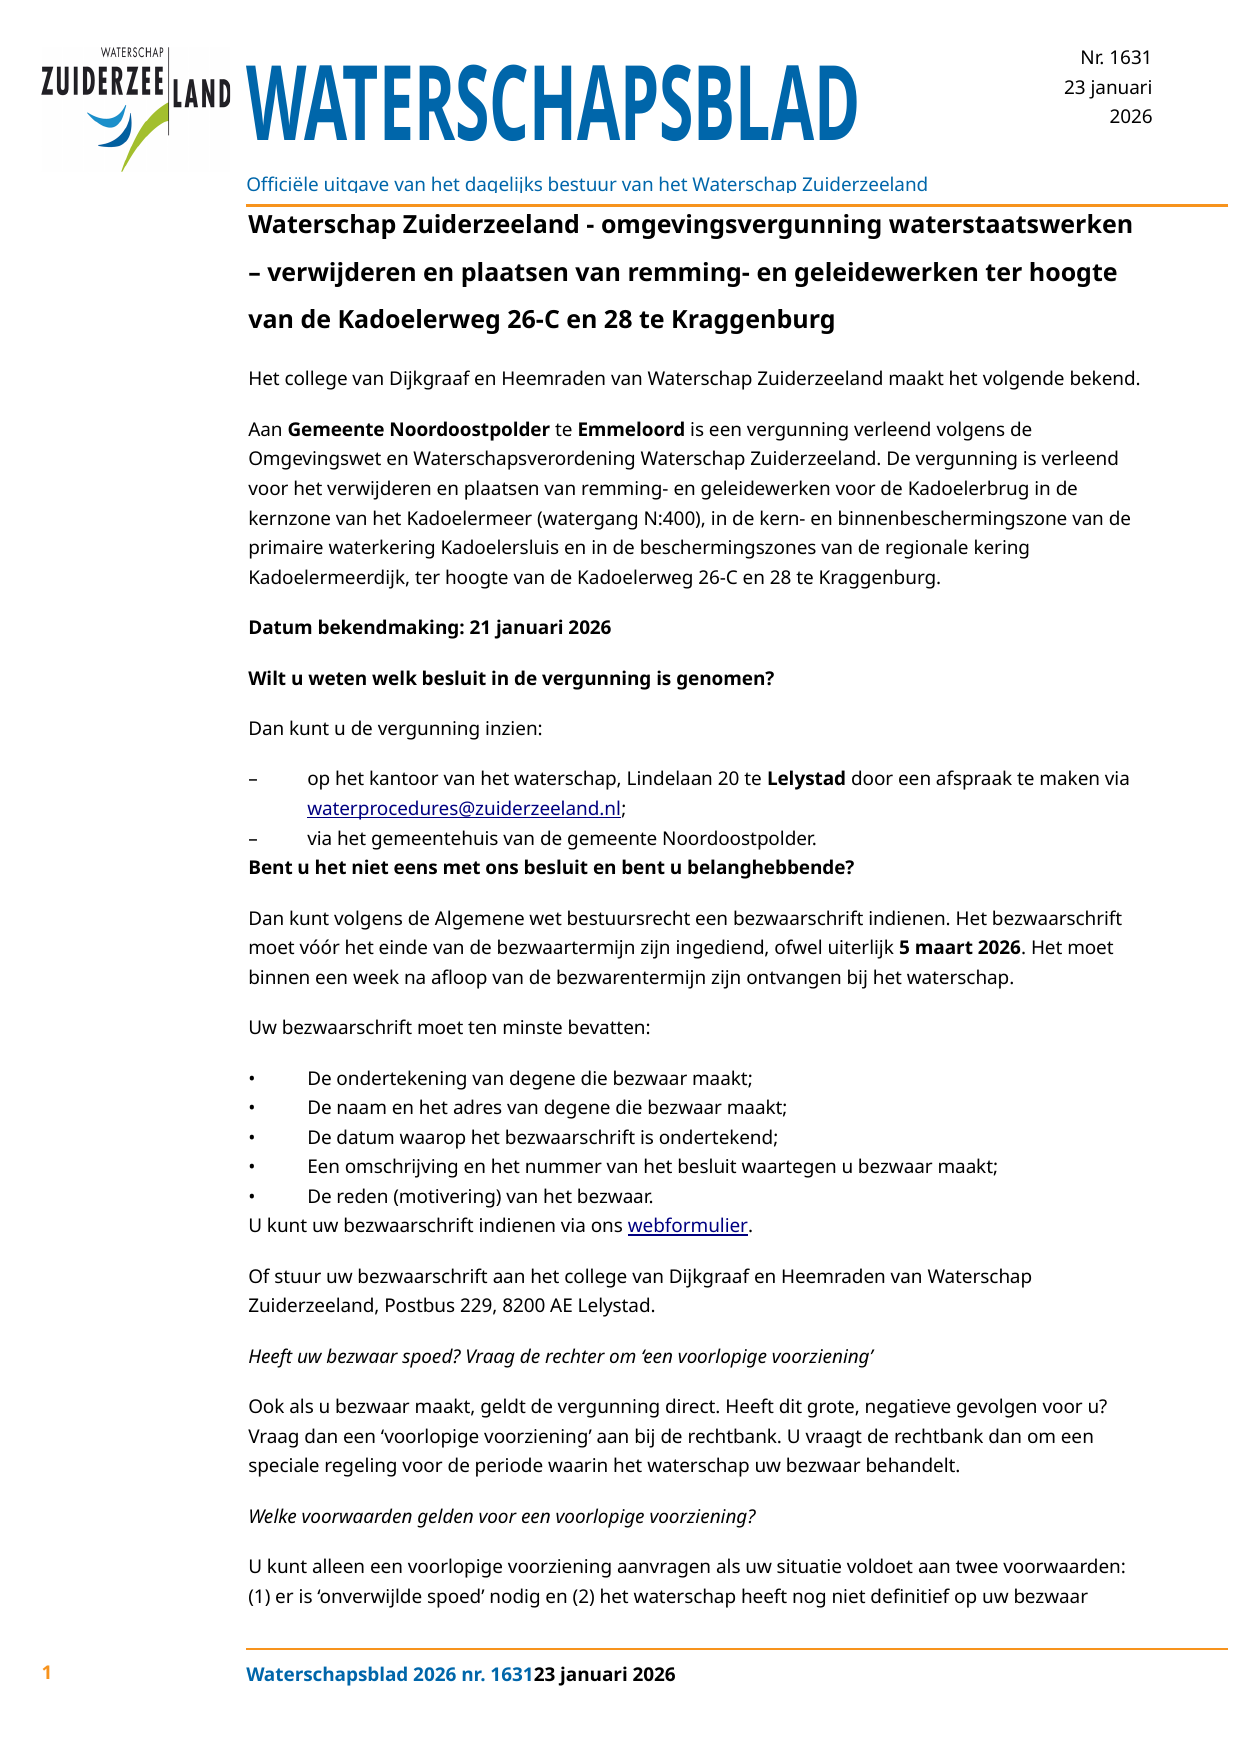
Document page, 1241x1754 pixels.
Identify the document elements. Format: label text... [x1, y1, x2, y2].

text Datum bekendmaking: 21 januari 2026 [248, 614, 1152, 640]
list Een omschrijving en het nummer van het besluit waartegen u bezwaar maakt; [248, 1153, 1152, 1179]
text Of stuur uw bezwaarschrift aan het college van Dijkgraaf en Heemraden van Waterschap Zuiderzeeland, Postbus 229, 8200 AE Lelystad. [248, 1263, 1152, 1318]
list De naam en het adres van degene die bezwaar maakt; [248, 1094, 1152, 1120]
text U kunt uw bezwaarschrift indienen via ons webformulier. [248, 1213, 1152, 1238]
list op het kantoor van het waterschap, Lindelaan 20 te Lelystad door een afspraak te maken via waterprocedures@zuiderzeeland.nl; [248, 766, 1152, 821]
text Heeft uw bezwaar spoed? Vraag de rechter om ‘een voorlopige voorziening’ [248, 1343, 1152, 1369]
list De datum waarop het bezwaarschrift is ondertekend; [248, 1124, 1152, 1149]
list De reden (motivering) van het bezwaar. [248, 1183, 1152, 1209]
text Aan Gemeente Noordoostpolder te Emmeloord is een vergunning verleend volgens de Omgevingswet en Waterschapsverordening Waterschap Zuiderzeeland. De vergunning is verleend voor het verwijderen en plaatsen van remming- en geleidewerken voor de Kadoelerbrug in de kernzone van het Kadoelermeer (watergang N:400), in de kern- en binnenbeschermingszone van de primaire waterkering Kadoelersluis en in de beschermingszones van de regionale kering Kadoelermeerdijk, ter hoogte van de Kadoelerweg 26-C en 28 te Kraggenburg. [248, 416, 1152, 589]
list via het gemeentehuis van de gemeente Noordoostpolder. [248, 825, 1152, 850]
text U kunt alleen een voorlopige voorziening aanvragen als uw situatie voldoet aan twee voorwaarden: (1) er is ‘onverwijlde spoed’ nodig en (2) het waterschap heeft nog niet definitief op uw bezwaar [248, 1553, 1152, 1609]
list De ondertekening van degene die bezwaar maakt; [248, 1065, 1152, 1090]
text Dan kunt u de vergunning inzien: [248, 715, 1152, 741]
text Uw bezwaarschrift moet ten minste bevatten: [248, 1014, 1152, 1040]
text Waterschap Zuiderzeeland - omgevingsvergunning waterstaatswerken – verwijderen en plaatsen van remming- en geleidewerken ter hoogte van de Kadoelerweg 26-C en 28 te Kraggenburg [248, 207, 1152, 336]
text Ook als u bezwaar maakt, geldt de vergunning direct. Heeft dit grote, negatieve gevolgen voor u? Vraag dan een ‘voorlopige voorziening’ aan bij de rechtbank. U vraagt de rechtbank dan om een speciale regeling voor de periode waarin het waterschap uw bezwaar behandelt. [248, 1393, 1152, 1478]
picture [41, 47, 231, 172]
text Dan kunt volgens de Algemene wet bestuursrecht een bezwaarschrift indienen. Het bezwaarschrift moet vóór het einde van de bezwaartermijn zijn ingediend, ofwel uiterlijk 5 maart 2026. Het moet binnen een week na afloop van de bezwarentermijn zijn ontvangen bij het waterschap. [248, 905, 1152, 989]
text Welke voorwaarden gelden voor een voorlopige voorziening? [248, 1503, 1152, 1529]
text Wilt u weten welk besluit in de vergunning is genomen? [248, 665, 1152, 690]
text Bent u het niet eens met ons besluit en bent u belanghebbende? [248, 854, 1152, 880]
text Het college van Dijkgraaf en Heemraden van Waterschap Zuiderzeeland maakt het volgende bekend. [248, 366, 1152, 391]
